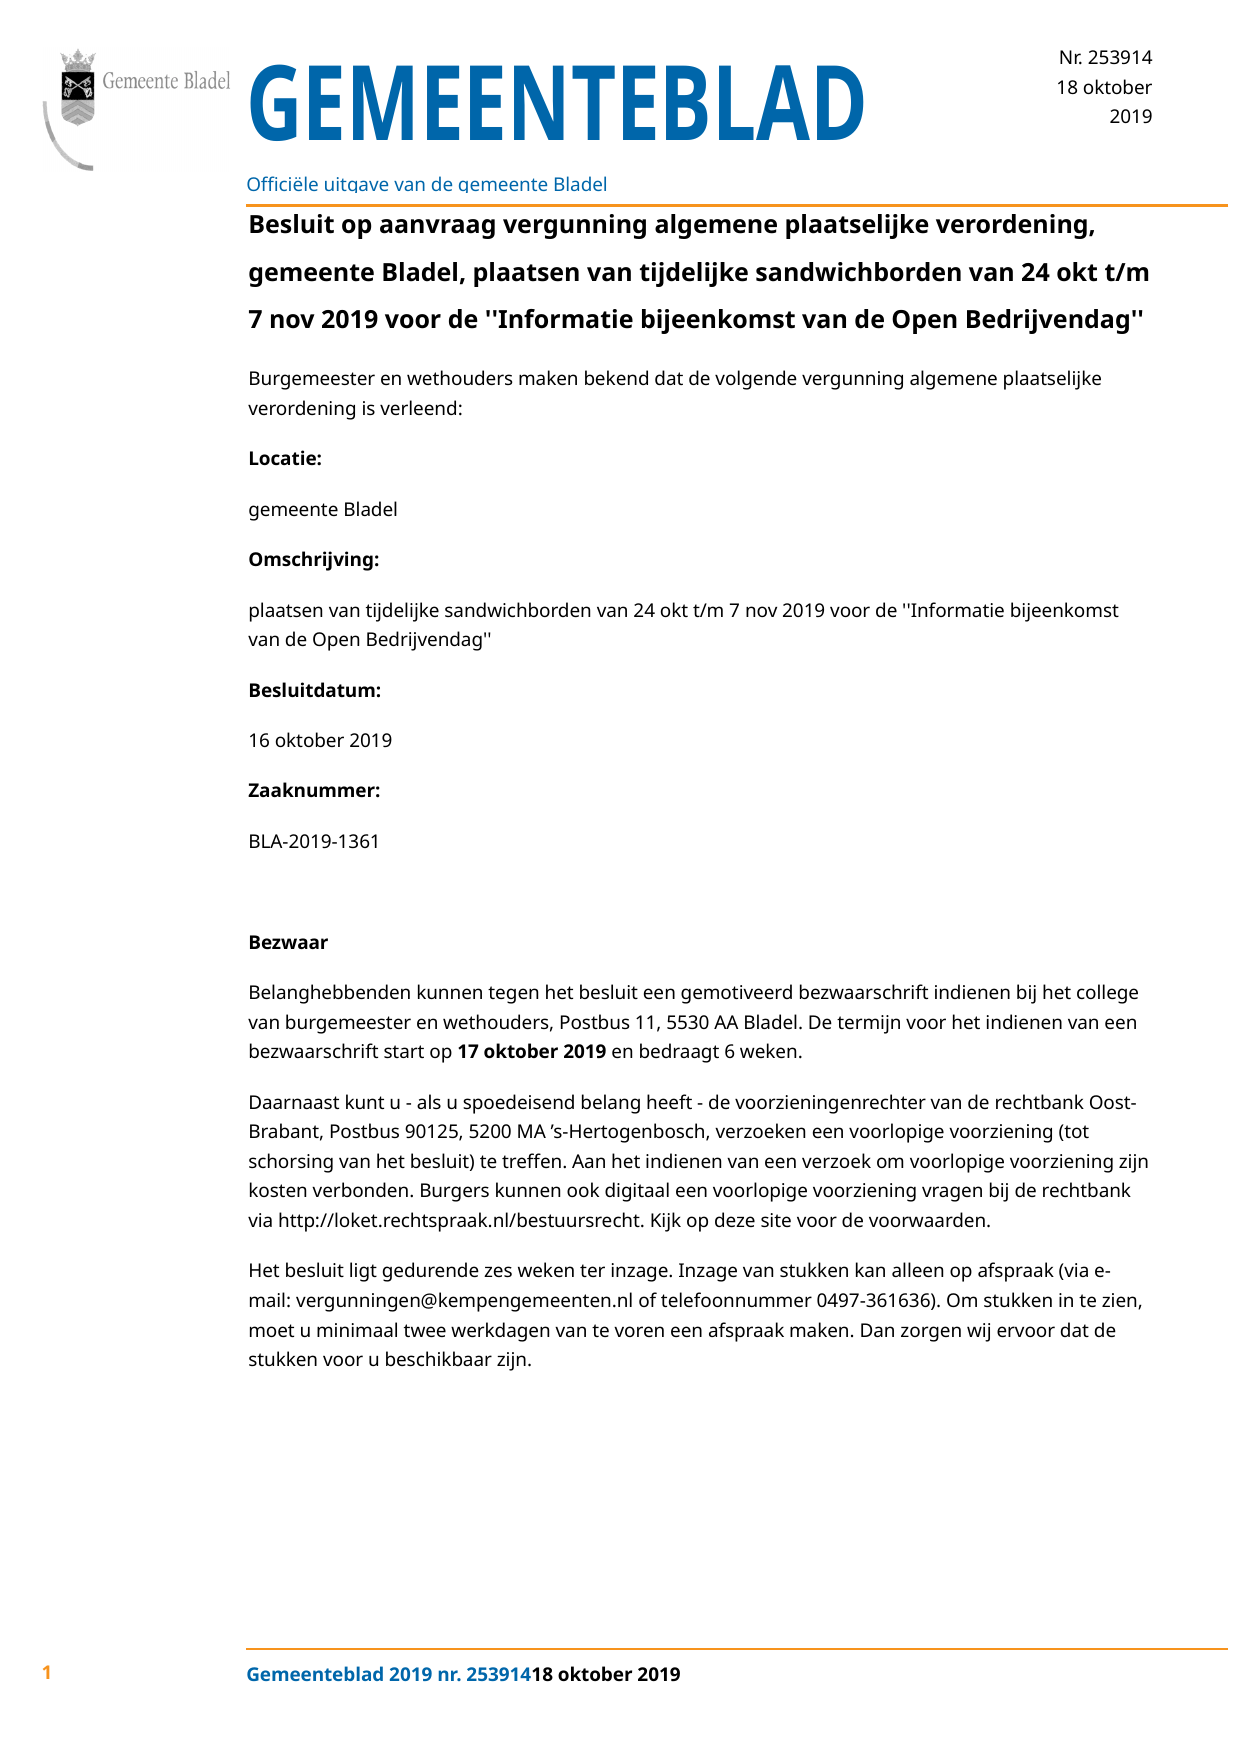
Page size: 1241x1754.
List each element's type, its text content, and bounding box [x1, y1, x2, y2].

text 16 oktober 2019 [248, 727, 1152, 753]
text Omschrijving: [248, 546, 1152, 572]
text Belanghebbenden kunnen tegen het besluit een gemotiveerd bezwaarschrift indienen bij het college van burgemeester en wethouders, Postbus 11, 5530 AA Bladel. De termijn voor het indienen van een bezwaarschrift start op 17 oktober 2019 en bedraagt 6 weken. [248, 979, 1152, 1064]
text Burgemeester en wethouders maken bekend dat de volgende vergunning algemene plaatselijke verordening is verleend: [248, 366, 1152, 421]
text Het besluit ligt gedurende zes weken ter inzage. Inzage van stukken kan alleen op afspraak (via e-mail: vergunningen@kempengemeenten.nl of telefoonnummer 0497-361636). Om stukken in te zien, moet u minimaal twee werkdagen van te voren een afspraak maken. Dan zorgen wij ervoor dat de stukken voor u beschikbaar zijn. [248, 1258, 1152, 1372]
text Bezwaar [248, 929, 1152, 954]
text Locatie: [248, 446, 1152, 471]
text Besluit op aanvraag vergunning algemene plaatselijke verordening, gemeente Bladel, plaatsen van tijdelijke sandwichborden van 24 okt t/m 7 nov 2019 voor de ''Informatie bijeenkomst van de Open Bedrijvendag'' [248, 207, 1152, 336]
text BLA-2019-1361 [248, 828, 1152, 854]
text Zaaknummer: [248, 778, 1152, 803]
text Besluitdatum: [248, 677, 1152, 702]
text Daarnaast kunt u - als u spoedeisend belang heeft - de voorzieningenrechter van de rechtbank Oost-Brabant, Postbus 90125, 5200 MA ’s-Hertogenbosch, verzoeken een voorlopige voorziening (tot schorsing van het besluit) te treffen. Aan het indienen van een verzoek om voorlopige voorziening zijn kosten verbonden. Burgers kunnen ook digitaal een voorlopige voorziening vragen bij de rechtbank via http://loket.rechtspraak.nl/bestuursrecht. Kijk op deze site voor de voorwaarden. [248, 1089, 1152, 1233]
text plaatsen van tijdelijke sandwichborden van 24 okt t/m 7 nov 2019 voor de ''Informatie bijeenkomst van de Open Bedrijvendag'' [248, 597, 1152, 652]
text gemeente Bladel [248, 496, 1152, 522]
picture [41, 47, 231, 172]
